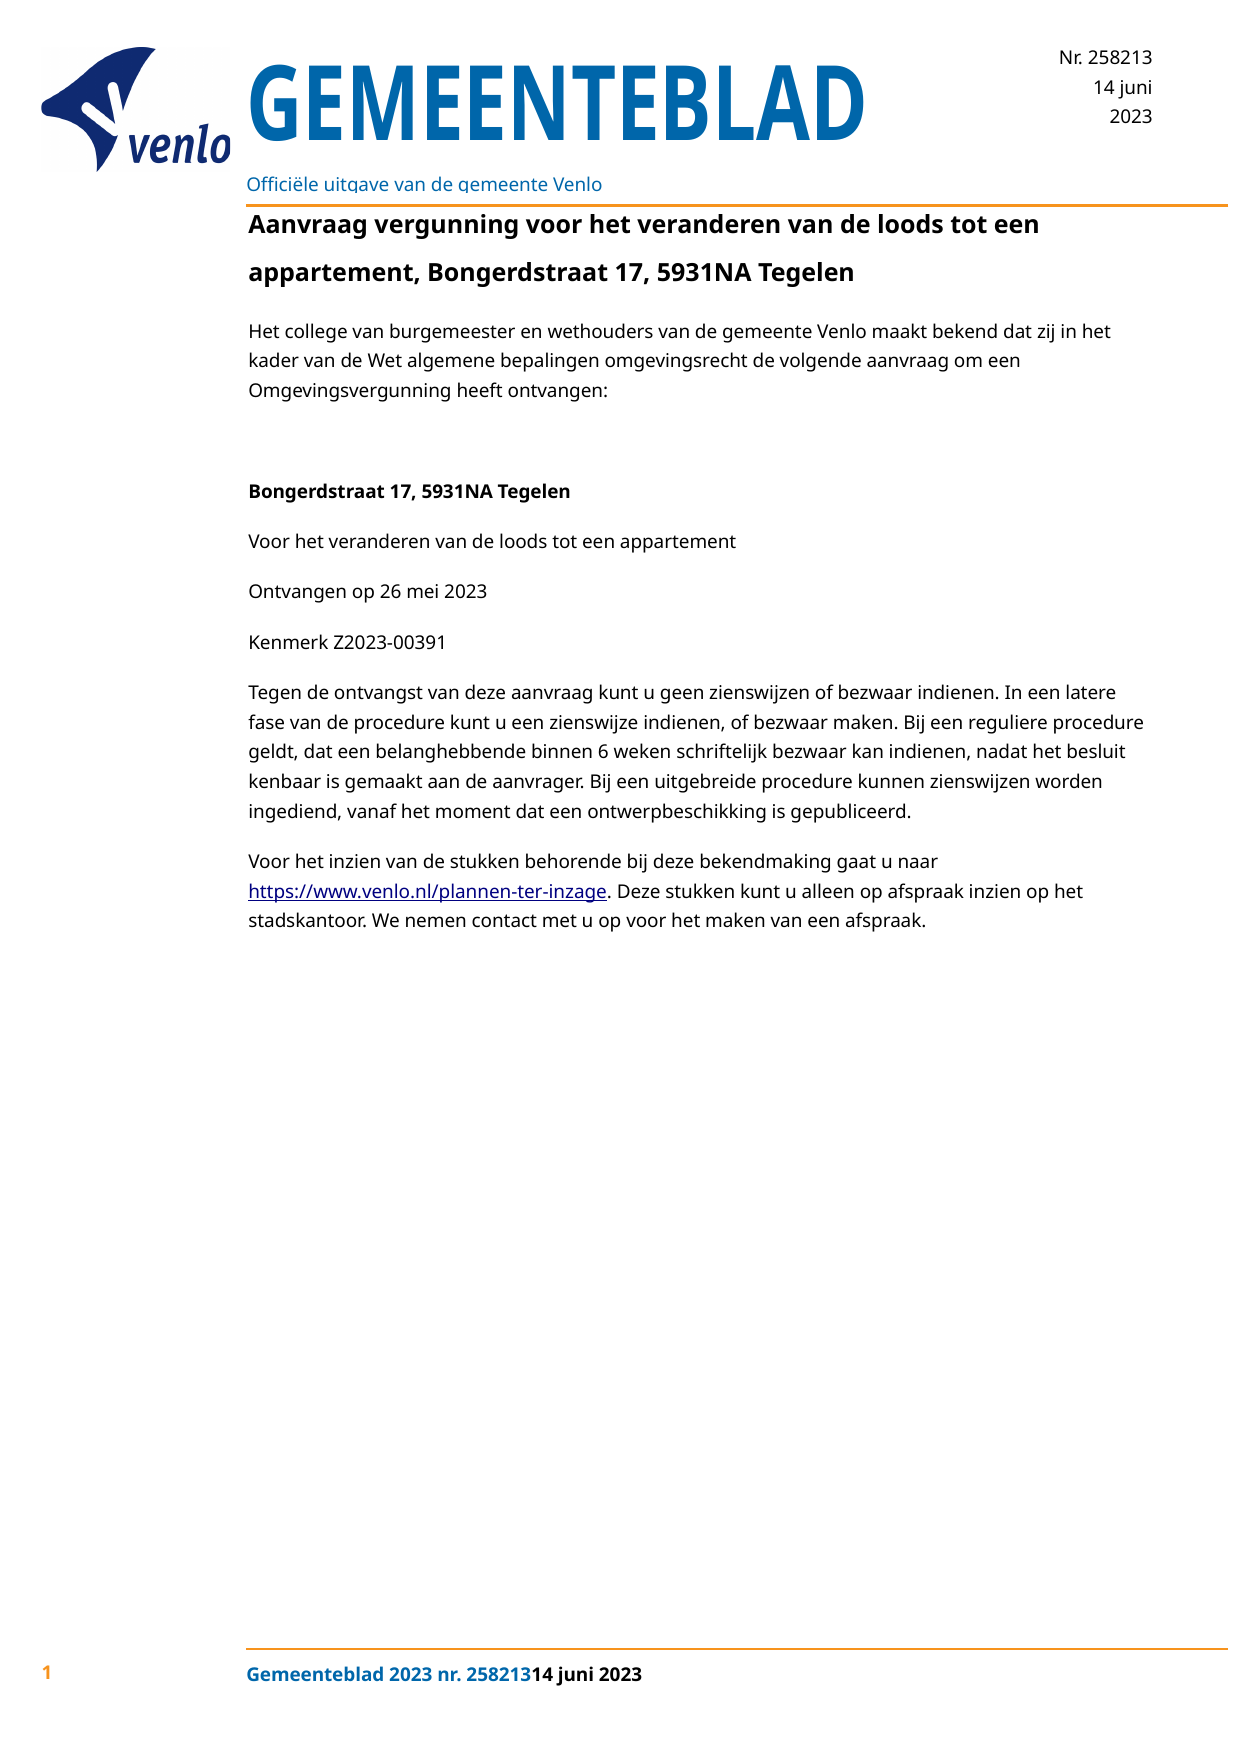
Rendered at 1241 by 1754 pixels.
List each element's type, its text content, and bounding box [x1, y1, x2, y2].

picture [41, 47, 231, 172]
text Bongerdstraat 17, 5931NA Tegelen [248, 478, 1152, 504]
text Voor het inzien van de stukken behorende bij deze bekendmaking gaat u naar https://www.venlo.nl/plannen-ter-inzage. Deze stukken kunt u alleen op afspraak inzien op het stadskantoor. We nemen contact met u op voor het maken van een afspraak. [248, 848, 1152, 933]
text Voor het veranderen van de loods tot een appartement [248, 528, 1152, 554]
text Aanvraag vergunning voor het veranderen van de loods tot een appartement, Bongerdstraat 17, 5931NA Tegelen [248, 207, 1152, 288]
text Kenmerk Z2023-00391 [248, 629, 1152, 655]
text Ontvangen op 26 mei 2023 [248, 579, 1152, 604]
text Het college van burgemeester en wethouders van de gemeente Venlo maakt bekend dat zij in het kader van de Wet algemene bepalingen omgevingsrecht de volgende aanvraag om een Omgevingsvergunning heeft ontvangen: [248, 318, 1152, 403]
text Tegen de ontvangst van deze aanvraag kunt u geen zienswijzen of bezwaar indienen. In een latere fase van de procedure kunt u een zienswijze indienen, of bezwaar maken. Bij een reguliere procedure geldt, dat een belanghebbende binnen 6 weken schriftelijk bezwaar kan indienen, nadat het besluit kenbaar is gemaakt aan de aanvrager. Bij een uitgebreide procedure kunnen zienswijzen worden ingediend, vanaf het moment dat een ontwerpbeschikking is gepubliceerd. [248, 679, 1152, 824]
